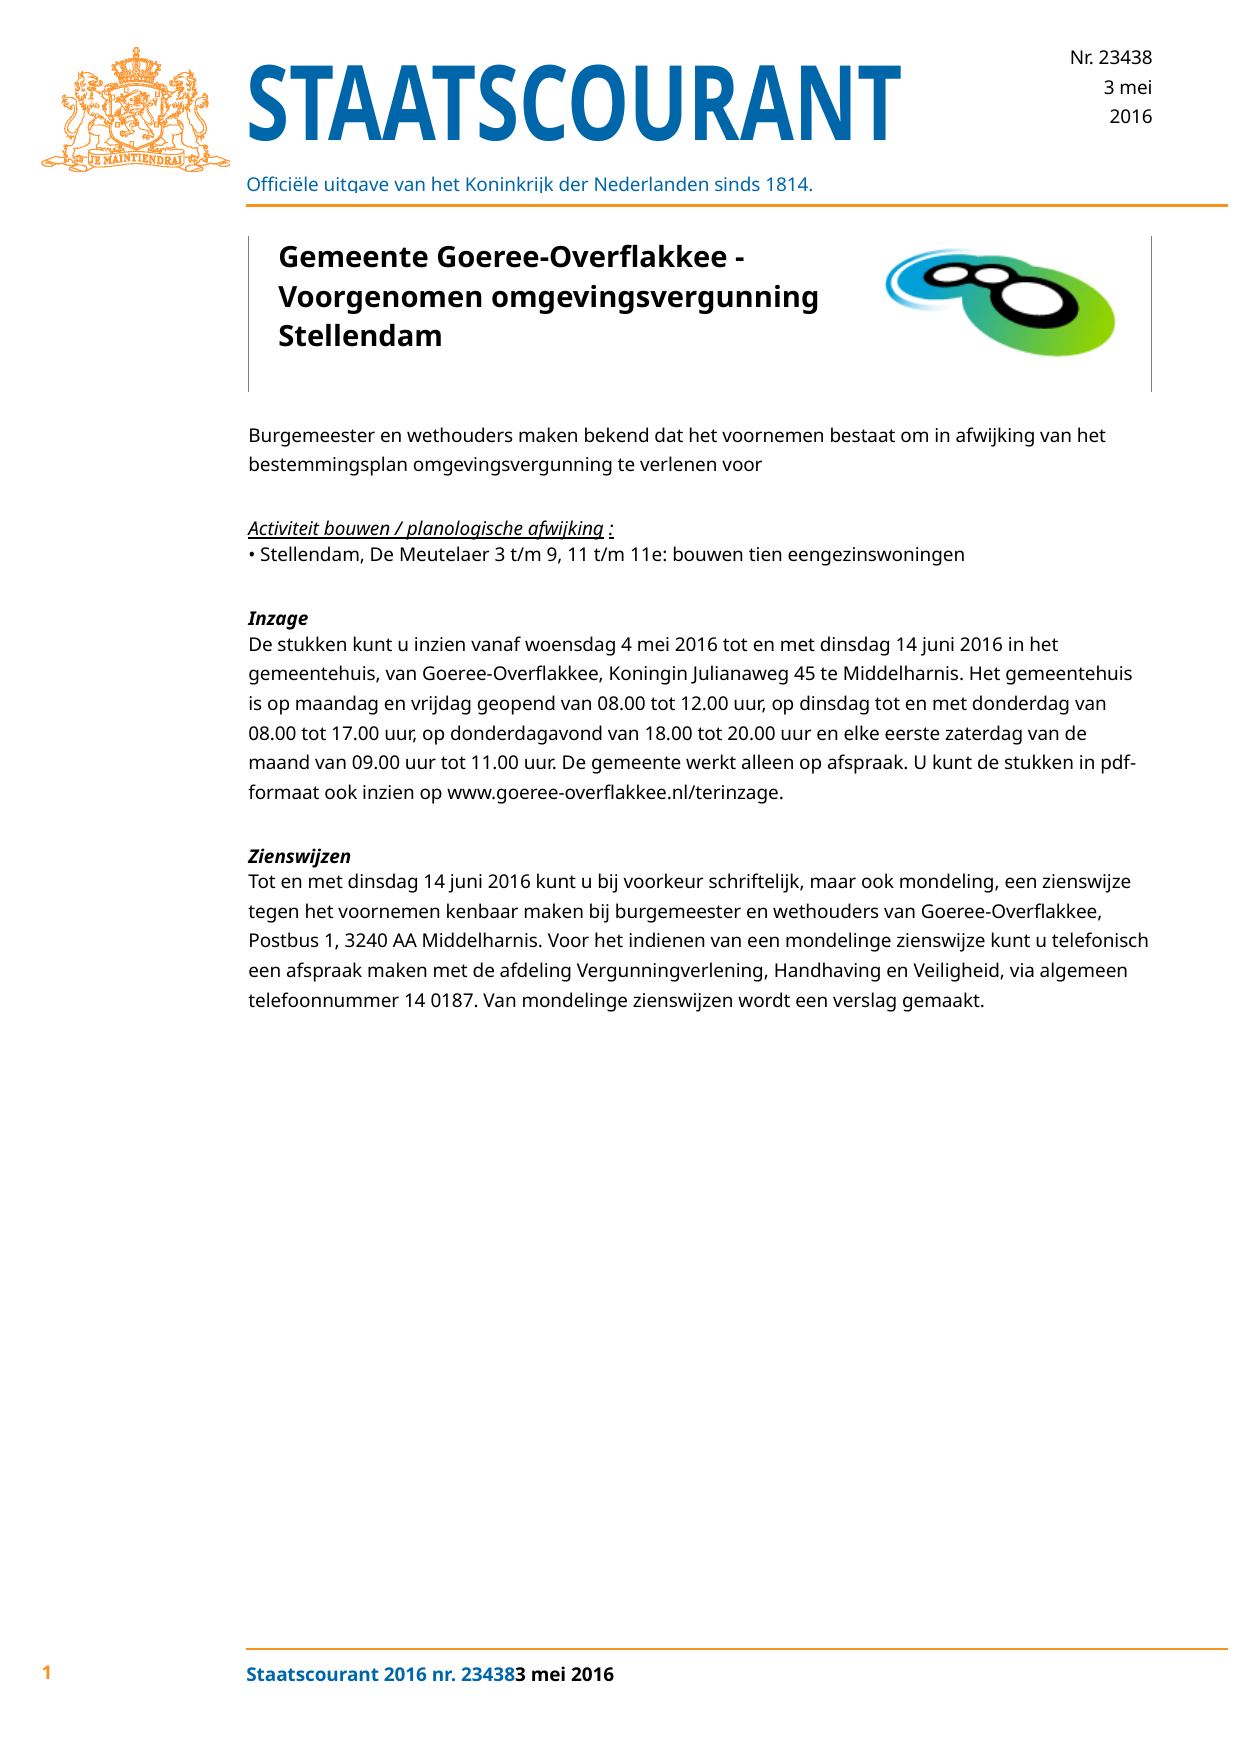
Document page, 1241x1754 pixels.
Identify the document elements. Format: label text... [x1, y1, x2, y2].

text Burgemeester en wethouders maken bekend dat het voornemen bestaat om in afwijking van het bestemmingsplan omgevingsvergunning te verlenen voor [248, 422, 1152, 477]
text Activiteit bouwen / planologische afwijking : [248, 516, 1152, 541]
text Zienswijzen [248, 843, 1152, 868]
table_header Gemeente Goeree-Overflakkee - Voorgenomen omgevingsvergunning Stellendam [249, 236, 850, 392]
picture [41, 47, 231, 172]
table_header [850, 236, 1151, 392]
picture [882, 236, 1119, 367]
text De stukken kunt u inzien vanaf woensdag 4 mei 2016 tot en met dinsdag 14 juni 2016 in het gemeentehuis, van Goeree-Overflakkee, Koningin Julianaweg 45 te Middelharnis. Het gemeentehuis is op maandag en vrijdag geopend van 08.00 tot 12.00 uur, op dinsdag tot en met donderdag van 08.00 tot 17.00 uur, op donderdagavond van 18.00 tot 20.00 uur en elke eerste zaterdag van de maand van 09.00 uur tot 11.00 uur. De gemeente werkt alleen op afspraak. U kunt de stukken in pdf-formaat ook inzien op www.goeree-overflakkee.nl/terinzage. [248, 631, 1152, 804]
text • Stellendam, De Meutelaer 3 t/m 9, 11 t/m 11e: bouwen tien eengezinswoningen [248, 541, 1152, 567]
text Inzage [248, 605, 1152, 631]
text Tot en met dinsdag 14 juni 2016 kunt u bij voorkeur schriftelijk, maar ook mondeling, een zienswijze tegen het voornemen kenbaar maken bij burgemeester en wethouders van Goeree-Overflakkee, Postbus 1, 3240 AA Middelharnis. Voor het indienen van een mondelinge zienswijze kunt u telefonisch een afspraak maken met de afdeling Vergunningverlening, Handhaving en Veiligheid, via algemeen telefoonnummer 14 0187. Van mondelinge zienswijzen wordt een verslag gemaakt. [248, 868, 1152, 1013]
